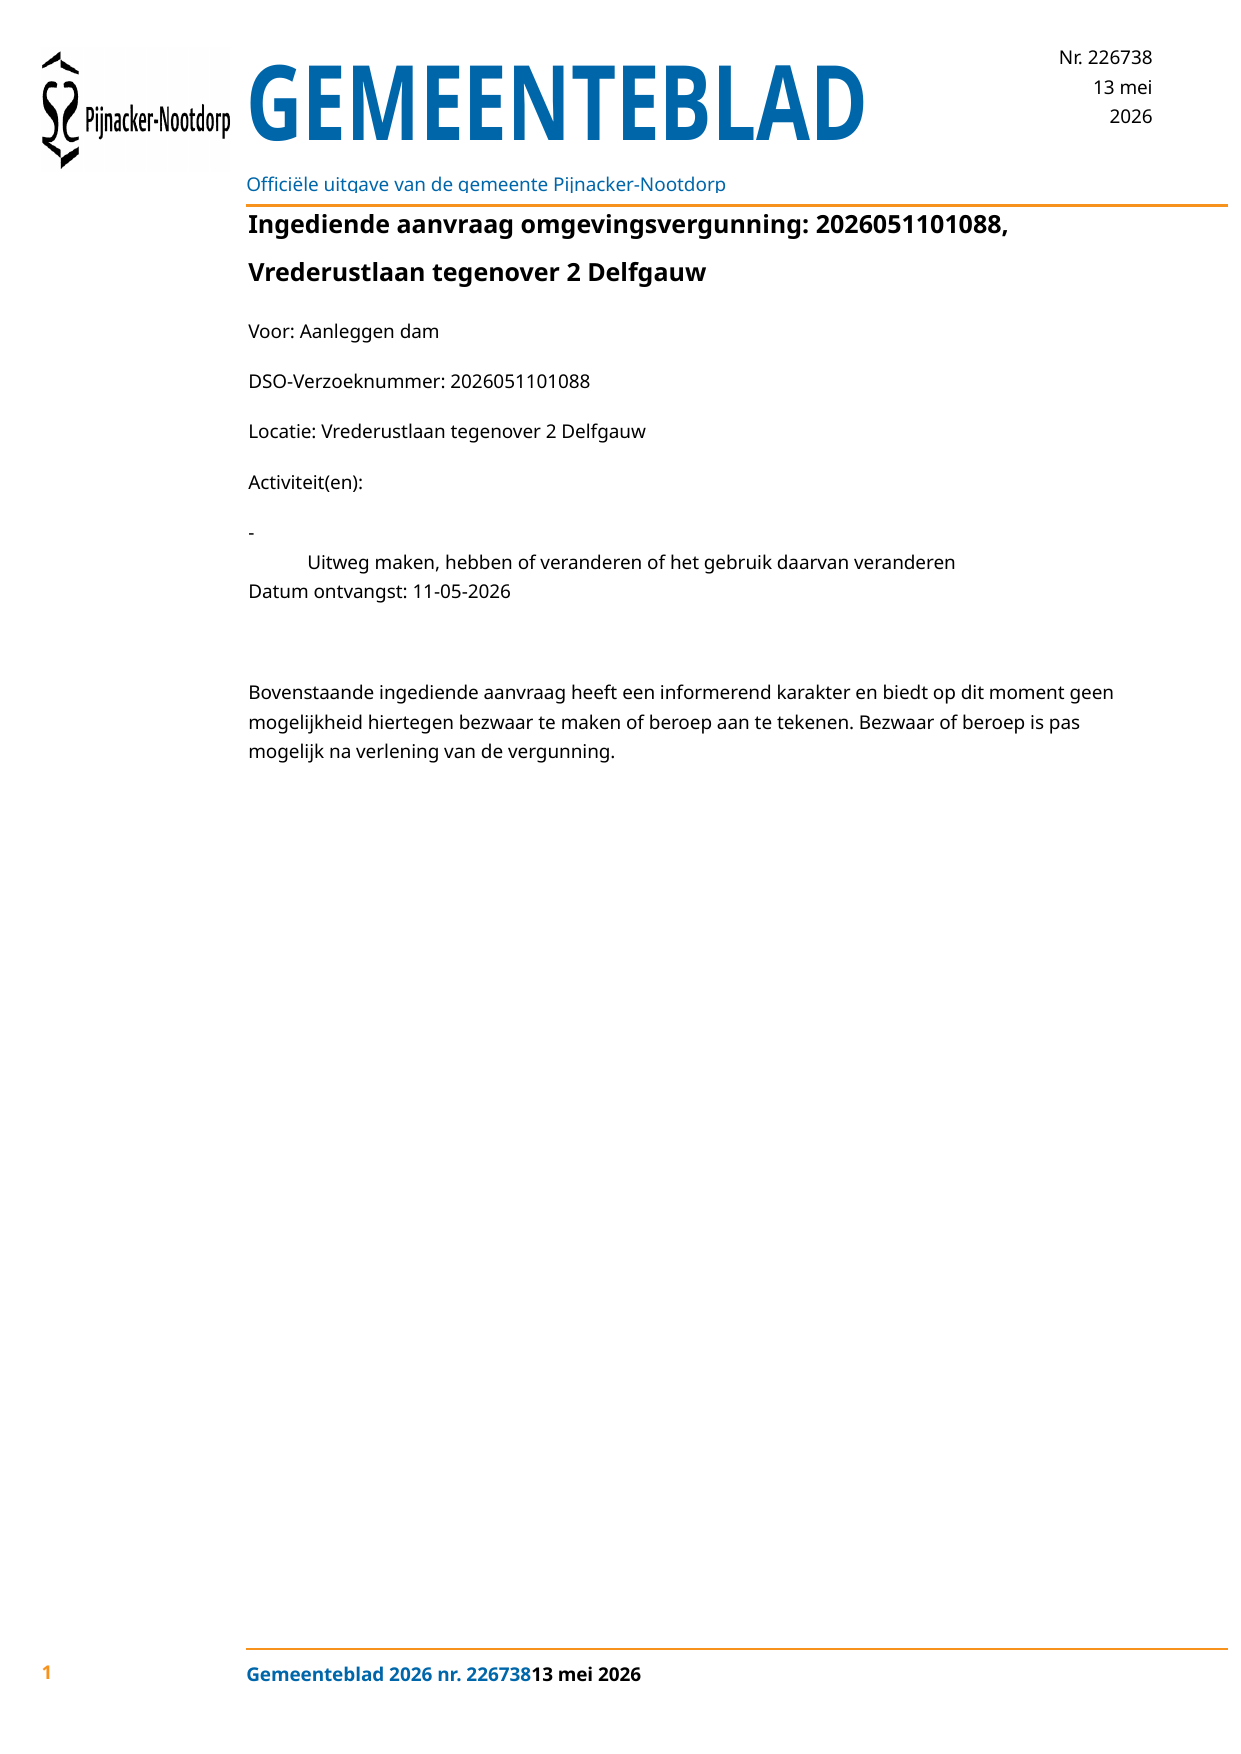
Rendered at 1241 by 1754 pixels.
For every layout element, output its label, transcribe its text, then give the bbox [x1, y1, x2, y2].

text Locatie: Vrederustlaan tegenover 2 Delfgauw [248, 419, 1152, 444]
text Bovenstaande ingediende aanvraag heeft een informerend karakter en biedt op dit moment geen mogelijkheid hiertegen bezwaar te maken of beroep aan te tekenen. Bezwaar of beroep is pas mogelijk na verlening van de vergunning. [248, 679, 1152, 764]
text Ingediende aanvraag omgevingsvergunning: 2026051101088, Vrederustlaan tegenover 2 Delfgauw [248, 207, 1152, 288]
text Activiteit(en): [248, 469, 1152, 495]
list Uitweg maken, hebben of veranderen of het gebruik daarvan veranderen [248, 549, 1152, 575]
text Datum ontvangst: 11-05-2026 [248, 579, 1152, 604]
picture [41, 47, 231, 172]
text DSO-Verzoeknummer: 2026051101088 [248, 368, 1152, 394]
text Voor: Aanleggen dam [248, 318, 1152, 344]
